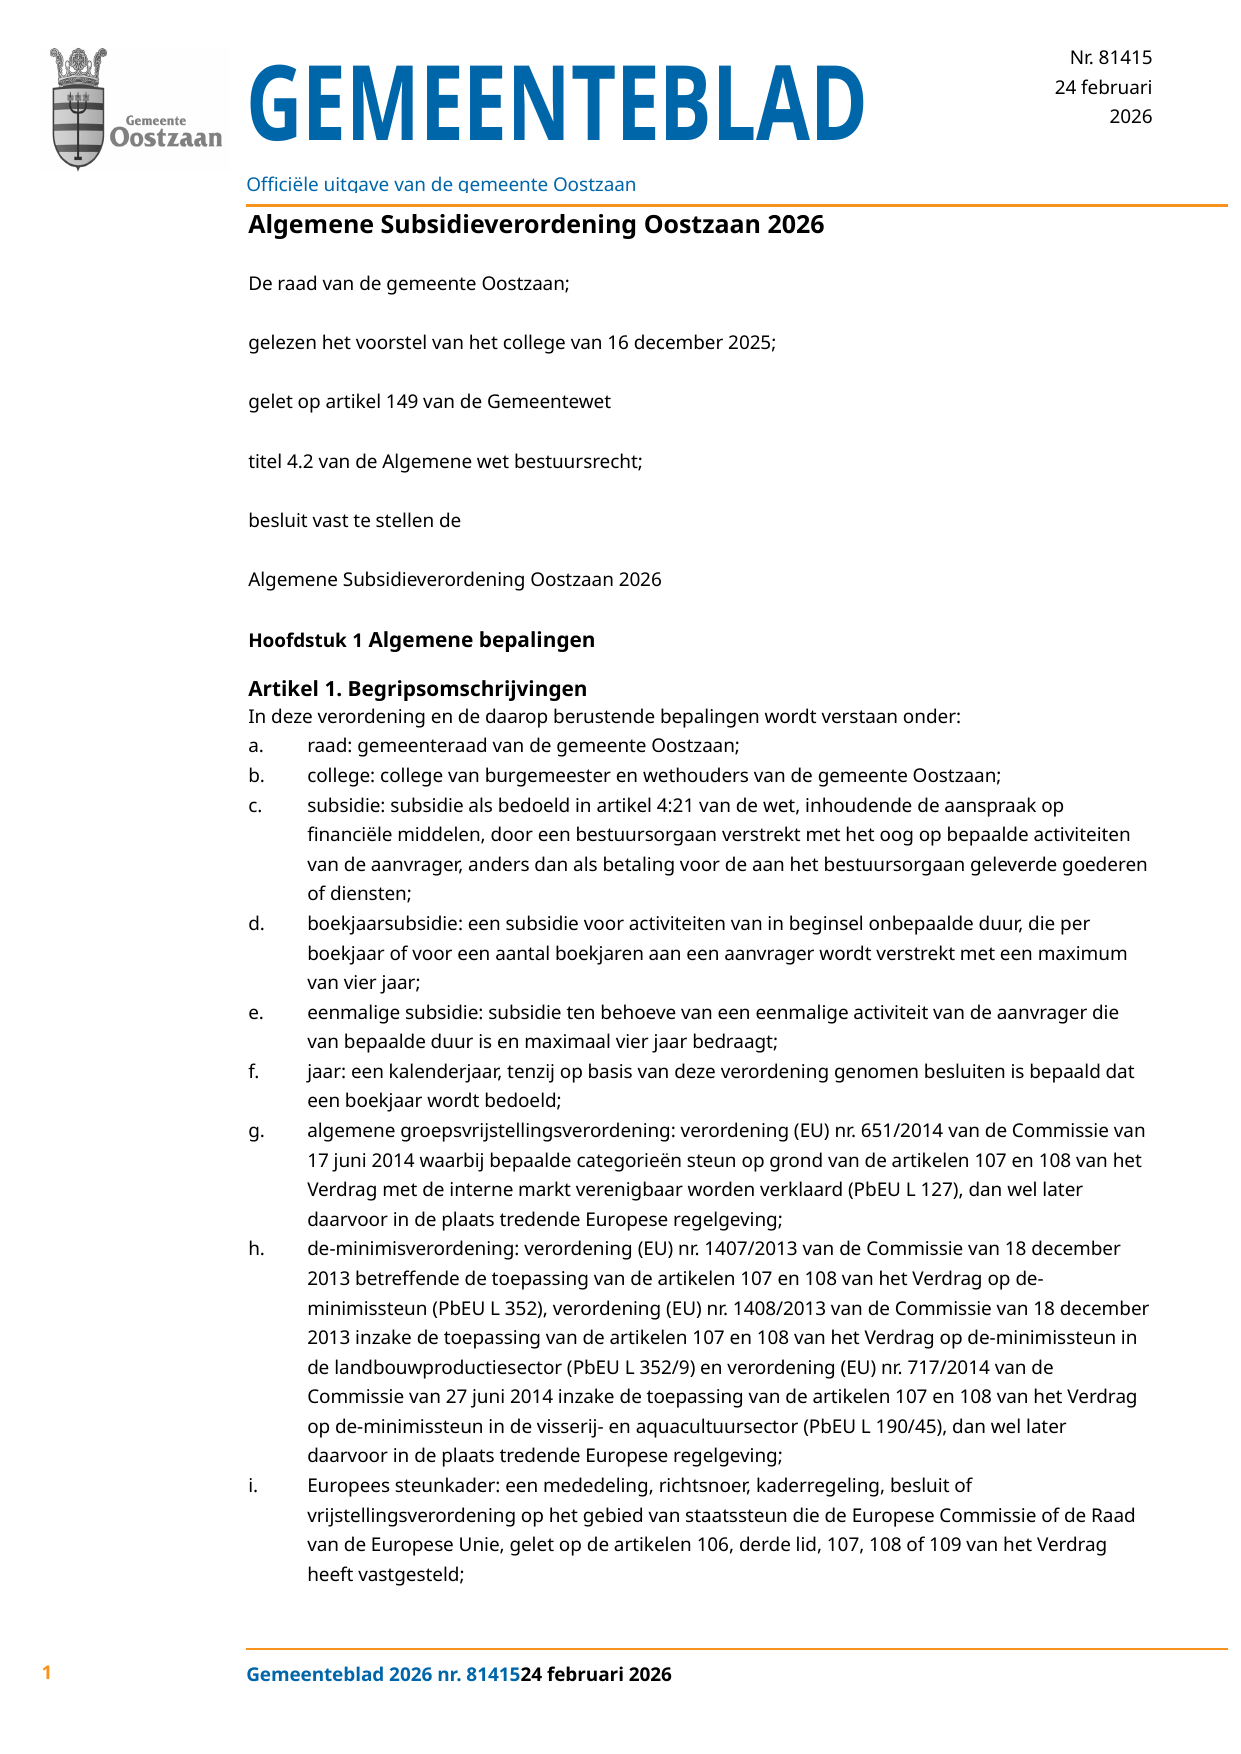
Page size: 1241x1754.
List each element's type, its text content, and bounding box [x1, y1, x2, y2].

text Algemene Subsidieverordening Oostzaan 2026 [248, 566, 1152, 592]
text gelet op artikel 149 van de Gemeentewet [248, 389, 1152, 414]
text titel 4.2 van de Algemene wet bestuursrecht; [248, 448, 1152, 473]
list algemene groepsvrijstellingsverordening: verordening (EU) nr. 651/2014 van de Commissie van 17 juni 2014 waarbij bepaalde categorieën steun op grond van de artikelen 107 en 108 van het Verdrag met de interne markt verenigbaar worden verklaard (PbEU L 127), dan wel later daarvoor in de plaats tredende Europese regelgeving; [248, 1117, 1152, 1232]
list boekjaarsubsidie: een subsidie voor activiteiten van in beginsel onbepaalde duur, die per boekjaar of voor een aantal boekjaren aan een aanvrager wordt verstrekt met een maximum van vier jaar; [248, 910, 1152, 995]
text besluit vast te stellen de [248, 507, 1152, 533]
list college: college van burgemeester en wethouders van de gemeente Oostzaan; [248, 762, 1152, 788]
list eenmalige subsidie: subsidie ten behoeve van een eenmalige activiteit van de aanvrager die van bepaalde duur is en maximaal vier jaar bedraagt; [248, 999, 1152, 1054]
list jaar: een kalenderjaar, tenzij op basis van deze verordening genomen besluiten is bepaald dat een boekjaar wordt bedoeld; [248, 1058, 1152, 1113]
list de-minimisverordening: verordening (EU) nr. 1407/2013 van de Commissie van 18 december 2013 betreffende de toepassing van de artikelen 107 en 108 van het Verdrag op de-minimissteun (PbEU L 352), verordening (EU) nr. 1408/2013 van de Commissie van 18 december 2013 inzake de toepassing van de artikelen 107 en 108 van het Verdrag op de-minimissteun in de landbouwproductiesector (PbEU L 352/9) en verordening (EU) nr. 717/2014 van de Commissie van 27 juni 2014 inzake de toepassing van de artikelen 107 en 108 van het Verdrag op de-minimissteun in de visserij- en aquacultuursector (PbEU L 190/45), dan wel later daarvoor in de plaats tredende Europese regelgeving; [248, 1236, 1152, 1468]
text gelezen het voorstel van het college van 16 december 2025; [248, 329, 1152, 355]
text Artikel 1. Begripsomschrijvingen [248, 674, 1152, 703]
text In deze verordening en de daarop berustende bepalingen wordt verstaan onder: [248, 703, 1152, 729]
text Hoofdstuk 1 Algemene bepalingen [248, 625, 1152, 654]
text Algemene Subsidieverordening Oostzaan 2026 [248, 207, 1152, 241]
picture [41, 47, 231, 172]
list subsidie: subsidie als bedoeld in artikel 4:21 van de wet, inhoudende de aanspraak op financiële middelen, door een bestuursorgaan verstrekt met het oog op bepaalde activiteiten van de aanvrager, anders dan als betaling voor de aan het bestuursorgaan geleverde goederen of diensten; [248, 792, 1152, 906]
text De raad van de gemeente Oostzaan; [248, 270, 1152, 296]
list Europees steunkader: een mededeling, richtsnoer, kaderregeling, besluit of vrijstellingsverordening op het gebied van staatssteun die de Europese Commissie of de Raad van de Europese Unie, gelet op de artikelen 106, derde lid, 107, 108 of 109 van het Verdrag heeft vastgesteld; [248, 1472, 1152, 1587]
list raad: gemeenteraad van de gemeente Oostzaan; [248, 733, 1152, 758]
